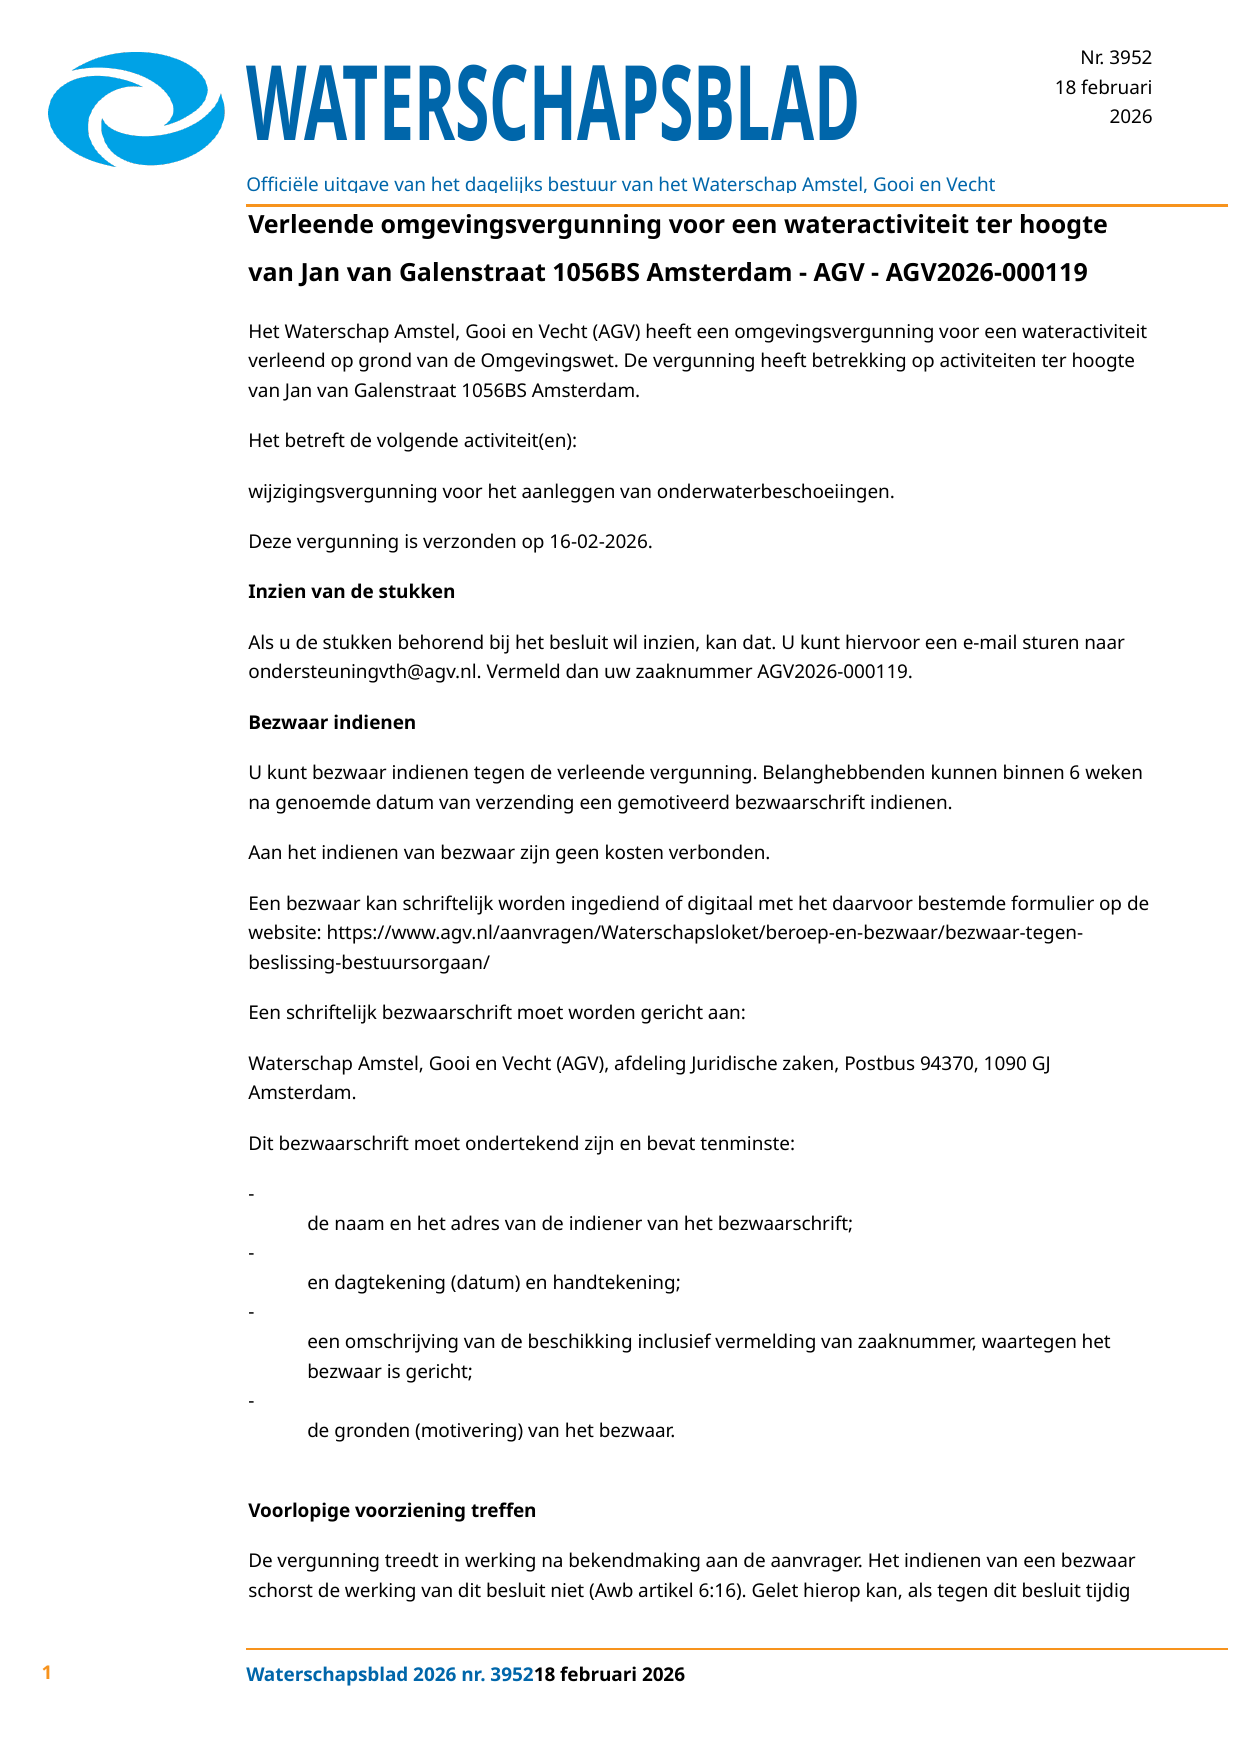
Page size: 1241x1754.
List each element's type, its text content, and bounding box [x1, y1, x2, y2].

text Dit bezwaarschrift moet ondertekend zijn en bevat tenminste: [248, 1130, 1152, 1156]
text Een bezwaar kan schriftelijk worden ingediend of digitaal met het daarvoor bestemde formulier op de website: https://www.agv.nl/aanvragen/Waterschapsloket/beroep-en-bezwaar/bezwaar-tegen-beslissing-bestuursorgaan/ [248, 890, 1152, 975]
list en dagtekening (datum) en handtekening; [248, 1269, 1152, 1295]
text U kunt bezwaar indienen tegen de verleende vergunning. Belanghebbenden kunnen binnen 6 weken na genoemde datum van verzending een gemotiveerd bezwaarschrift indienen. [248, 759, 1152, 815]
text Als u de stukken behorend bij het besluit wil inzien, kan dat. U kunt hiervoor een e-mail sturen naar ondersteuningvth@agv.nl. Vermeld dan uw zaaknummer AGV2026-000119. [248, 629, 1152, 684]
list de gronden (motivering) van het bezwaar. [248, 1417, 1152, 1443]
picture [41, 47, 231, 172]
text Voorlopige voorziening treffen [248, 1497, 1152, 1523]
text Deze vergunning is verzonden op 16-02-2026. [248, 528, 1152, 554]
text Inzien van de stukken [248, 579, 1152, 604]
text De vergunning treedt in werking na bekendmaking aan de aanvrager. Het indienen van een bezwaar schorst de werking van dit besluit niet (Awb artikel 6:16). Gelet hierop kan, als tegen dit besluit tijdig [248, 1547, 1152, 1603]
text Een schriftelijk bezwaarschrift moet worden gericht aan: [248, 999, 1152, 1025]
text Het betreft de volgende activiteit(en): [248, 427, 1152, 453]
list de naam en het adres van de indiener van het bezwaarschrift; [248, 1210, 1152, 1236]
text Verleende omgevingsvergunning voor een wateractiviteit ter hoogte van Jan van Galenstraat 1056BS Amsterdam - AGV - AGV2026-000119 [248, 207, 1152, 288]
list een omschrijving van de beschikking inclusief vermelding van zaaknummer, waartegen het bezwaar is gericht; [248, 1328, 1152, 1384]
text Bezwaar indienen [248, 709, 1152, 735]
text Aan het indienen van bezwaar zijn geen kosten verbonden. [248, 839, 1152, 865]
text wijzigingsvergunning voor het aanleggen van onderwaterbeschoeiingen. [248, 478, 1152, 504]
text Het Waterschap Amstel, Gooi en Vecht (AGV) heeft een omgevingsvergunning voor een wateractiviteit verleend op grond van de Omgevingswet. De vergunning heeft betrekking op activiteiten ter hoogte van Jan van Galenstraat 1056BS Amsterdam. [248, 318, 1152, 403]
text Waterschap Amstel, Gooi en Vecht (AGV), afdeling Juridische zaken, Postbus 94370, 1090 GJ Amsterdam. [248, 1050, 1152, 1105]
